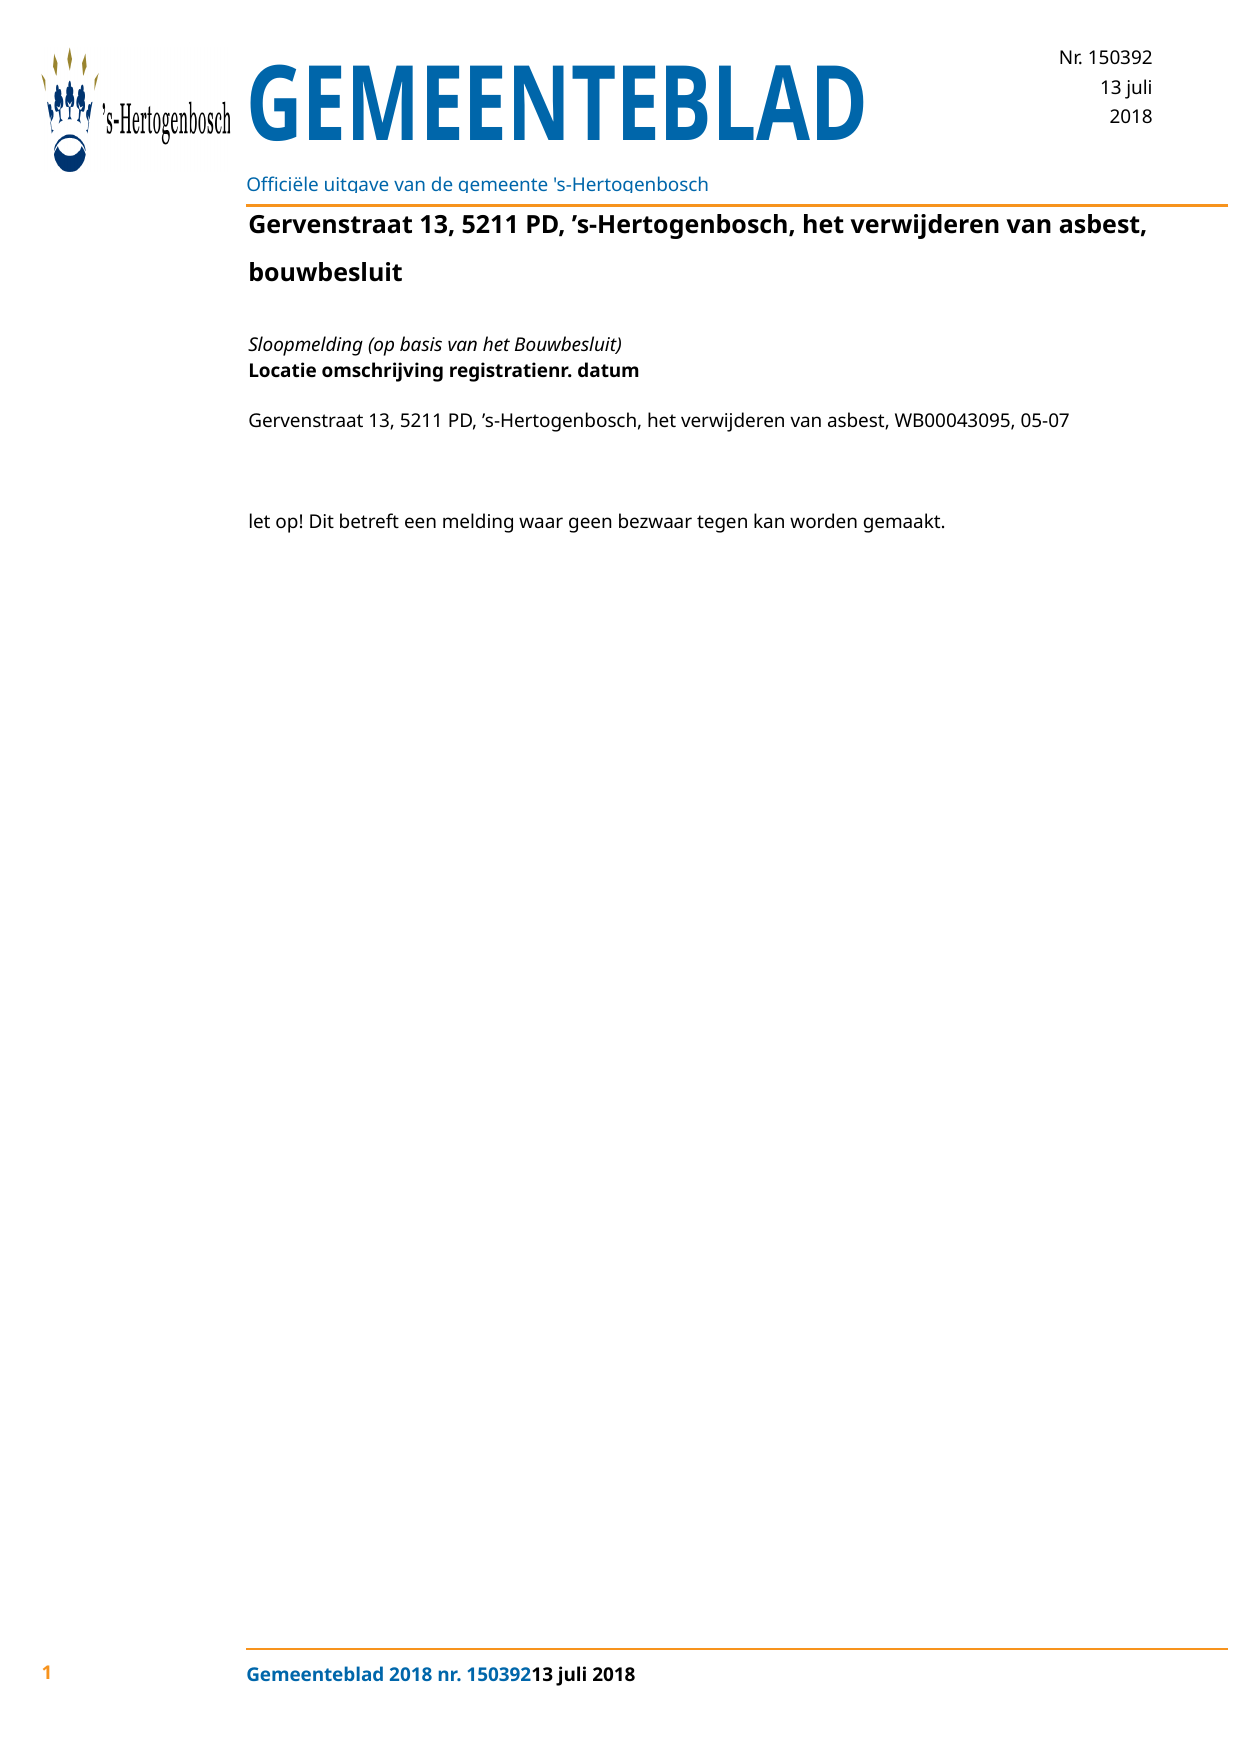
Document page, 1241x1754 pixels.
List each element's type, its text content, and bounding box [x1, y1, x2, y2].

text Sloopmelding (op basis van het Bouwbesluit) [248, 331, 1152, 357]
text let op! Dit betreft een melding waar geen bezwaar tegen kan worden gemaakt. [248, 508, 1152, 534]
text Gervenstraat 13, 5211 PD, ’s-Hertogenbosch, het verwijderen van asbest, WB00043095, 05-07 [248, 408, 1152, 433]
text Locatie omschrijving registratienr. datum [248, 357, 1152, 383]
text Gervenstraat 13, 5211 PD, ’s-Hertogenbosch, het verwijderen van asbest, bouwbesluit [248, 207, 1152, 288]
picture [41, 47, 231, 172]
